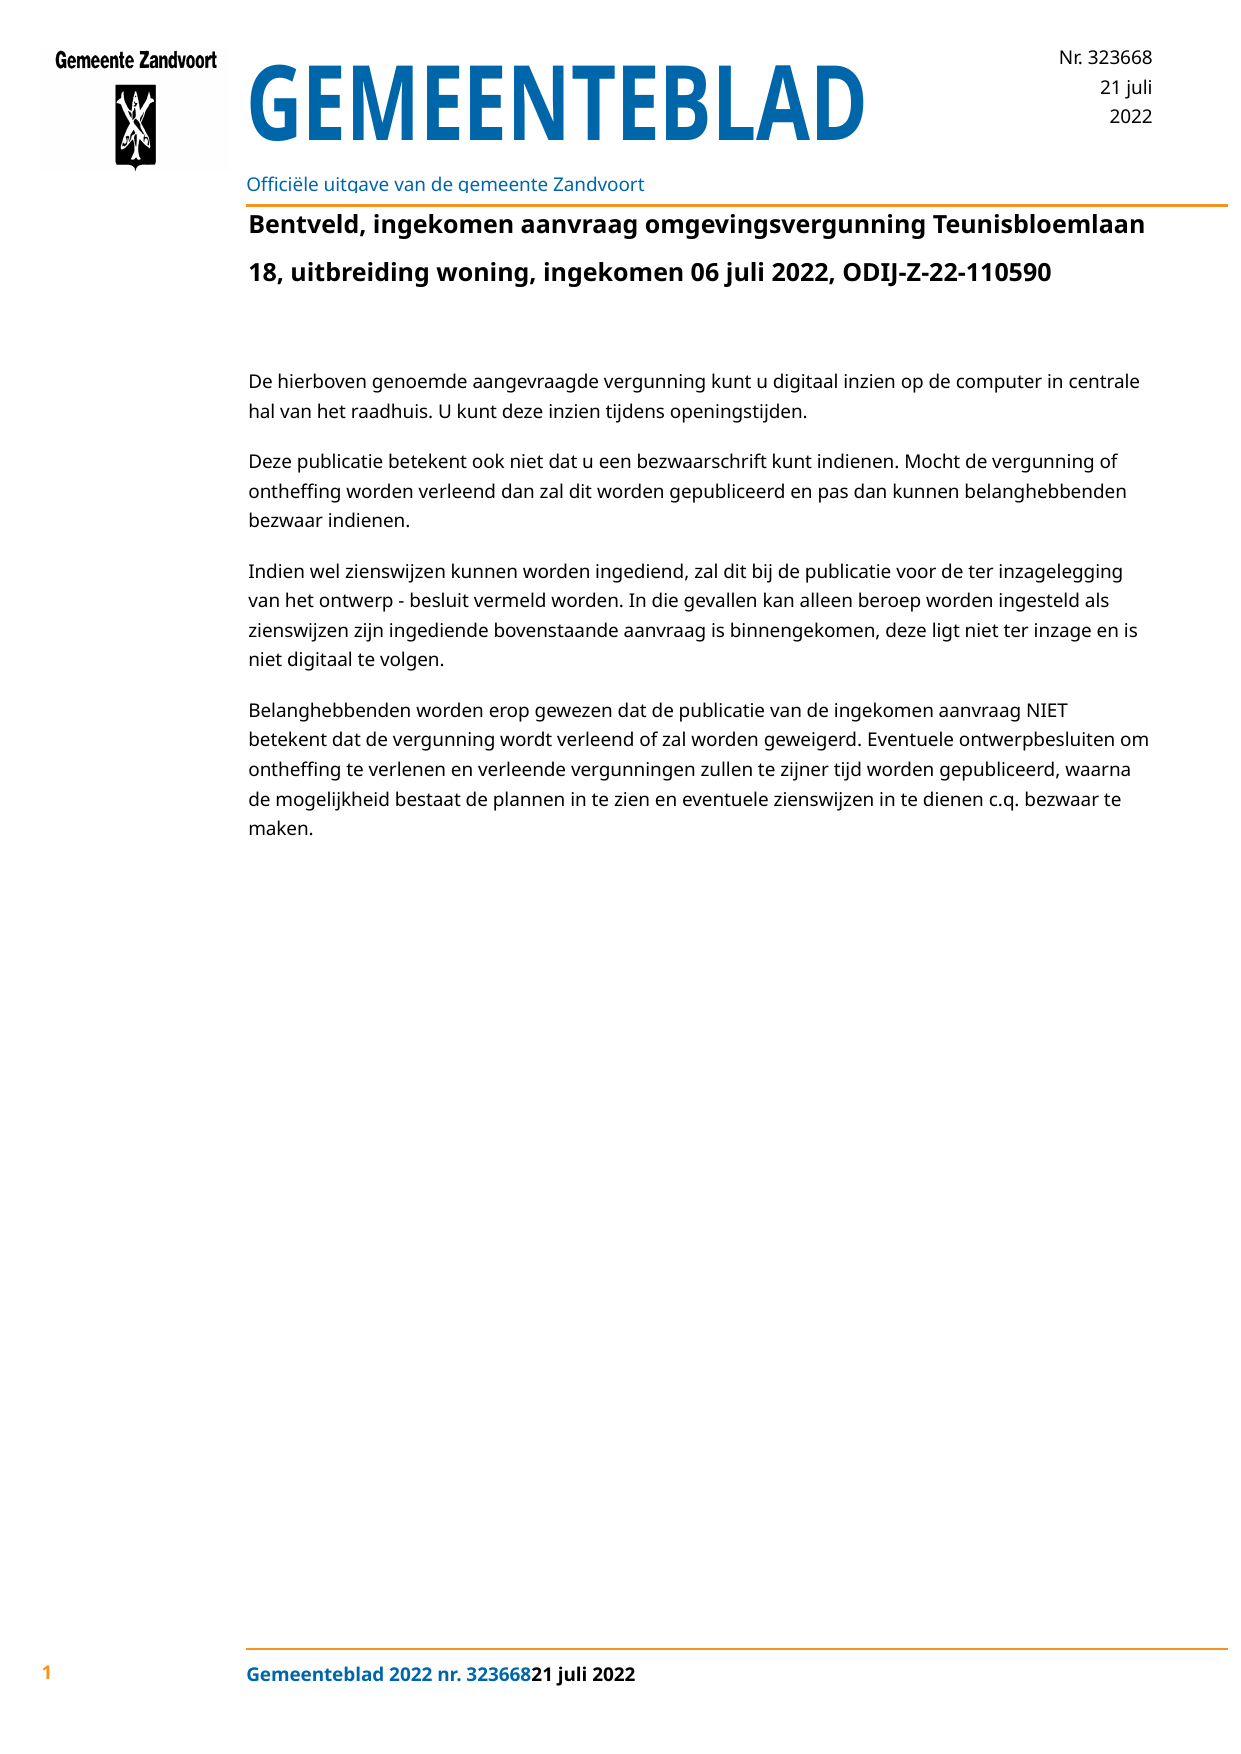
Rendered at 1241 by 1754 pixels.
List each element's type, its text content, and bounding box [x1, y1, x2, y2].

text Deze publicatie betekent ook niet dat u een bezwaarschrift kunt indienen. Mocht de vergunning of ontheffing worden verleend dan zal dit worden gepubliceerd en pas dan kunnen belanghebbenden bezwaar indienen. [248, 448, 1152, 533]
text De hierboven genoemde aangevraagde vergunning kunt u digitaal inzien op de computer in centrale hal van het raadhuis. U kunt deze inzien tijdens openingstijden. [248, 368, 1152, 424]
text Bentveld, ingekomen aanvraag omgevingsvergunning Teunisbloemlaan 18, uitbreiding woning, ingekomen 06 juli 2022, ODIJ-Z-22-110590 [248, 207, 1152, 288]
text Indien wel zienswijzen kunnen worden ingediend, zal dit bij de publicatie voor de ter inzagelegging van het ontwerp - besluit vermeld worden. In die gevallen kan alleen beroep worden ingesteld als zienswijzen zijn ingediende bovenstaande aanvraag is binnengekomen, deze ligt niet ter inzage en is niet digitaal te volgen. [248, 558, 1152, 672]
text Belanghebbenden worden erop gewezen dat de publicatie van de ingekomen aanvraag NIET betekent dat de vergunning wordt verleend of zal worden geweigerd. Eventuele ontwerpbesluiten om ontheffing te verlenen en verleende vergunningen zullen te zijner tijd worden gepubliceerd, waarna de mogelijkheid bestaat de plannen in te zien en eventuele zienswijzen in te dienen c.q. bezwaar te maken. [248, 697, 1152, 841]
picture [41, 47, 231, 172]
